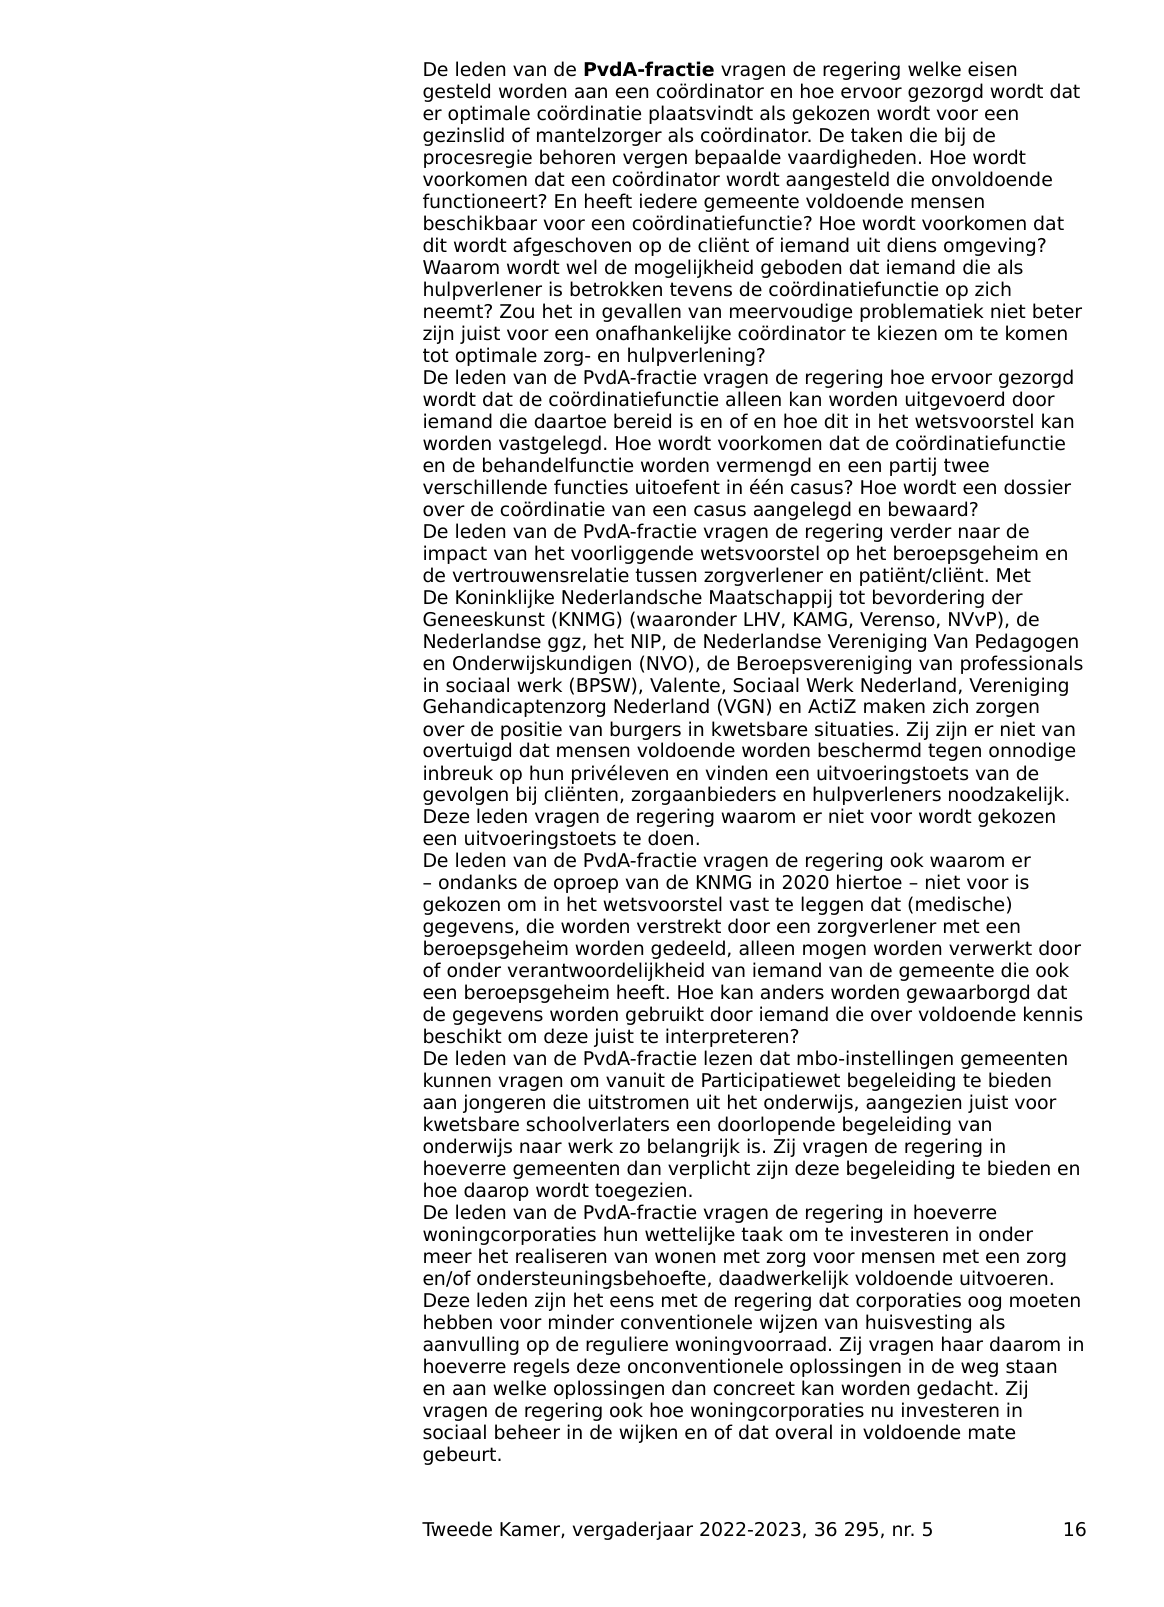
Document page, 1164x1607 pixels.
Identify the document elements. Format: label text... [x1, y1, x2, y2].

text De Koninklijke Nederlandsche Maatschappij tot bevordering der Geneeskunst (KNMG) (waaronder LHV, KAMG, Verenso, NVvP), de Nederlandse ggz, het NIP, de Nederlandse Vereniging Van Pedagogen en Onderwijskundigen (NVO), de Beroepsvereniging van professionals in sociaal werk (BPSW), Valente, Sociaal Werk Nederland, Vereniging Gehandicaptenzorg Nederland (VGN) en ActiZ maken zich zorgen over de positie van burgers in kwetsbare situaties. Zij zijn er niet van overtuigd dat mensen voldoende worden beschermd tegen onnodige inbreuk op hun privéleven en vinden een uitvoeringstoets van de gevolgen bij cliënten, zorgaanbieders en hulpverleners noodzakelijk. Deze leden vragen de regering waarom er niet voor wordt gekozen een uitvoeringstoets te doen. [422, 587, 1087, 850]
text De leden van de PvdA-fractie vragen de regering verder naar de impact van het voorliggende wetsvoorstel op het beroepsgeheim en de vertrouwensrelatie tussen zorgverlener en patiënt/cliënt. Met [422, 521, 1087, 587]
text De leden van de PvdA-fractie vragen de regering hoe ervoor gezorgd wordt dat de coördinatiefunctie alleen kan worden uitgevoerd door iemand die daartoe bereid is en of en hoe dit in het wetsvoorstel kan worden vastgelegd. Hoe wordt voorkomen dat de coördinatiefunctie en de behandelfunctie worden vermengd en een partij twee verschillende functies uitoefent in één casus? Hoe wordt een dossier over de coördinatie van een casus aangelegd en bewaard? [422, 367, 1087, 521]
text De leden van de PvdA-fractie lezen dat mbo-instellingen gemeenten kunnen vragen om vanuit de Participatiewet begeleiding te bieden aan jongeren die uitstromen uit het onderwijs, aangezien juist voor kwetsbare schoolverlaters een doorlopende begeleiding van onderwijs naar werk zo belangrijk is. Zij vragen de regering in hoeverre gemeenten dan verplicht zijn deze begeleiding te bieden en hoe daarop wordt toegezien. [422, 1048, 1087, 1202]
text De leden van de PvdA-fractie vragen de regering welke eisen gesteld worden aan een coördinator en hoe ervoor gezorgd wordt dat er optimale coördinatie plaatsvindt als gekozen wordt voor een gezinslid of mantelzorger als coördinator. De taken die bij de procesregie behoren vergen bepaalde vaardigheden. Hoe wordt voorkomen dat een coördinator wordt aangesteld die onvoldoende functioneert? En heeft iedere gemeente voldoende mensen beschikbaar voor een coördinatiefunctie? Hoe wordt voorkomen dat dit wordt afgeschoven op de cliënt of iemand uit diens omgeving? Waarom wordt wel de mogelijkheid geboden dat iemand die als hulpverlener is betrokken tevens de coördinatiefunctie op zich neemt? Zou het in gevallen van meervoudige problematiek niet beter zijn juist voor een onafhankelijke coördinator te kiezen om te komen tot optimale zorg- en hulpverlening? [422, 59, 1087, 367]
text De leden van de PvdA-fractie vragen de regering ook waarom er – ondanks de oproep van de KNMG in 2020 hiertoe – niet voor is gekozen om in het wetsvoorstel vast te leggen dat (medische) gegevens, die worden verstrekt door een zorgverlener met een beroepsgeheim worden gedeeld, alleen mogen worden verwerkt door of onder verantwoordelijkheid van iemand van de gemeente die ook een beroepsgeheim heeft. Hoe kan anders worden gewaarborgd dat de gegevens worden gebruikt door iemand die over voldoende kennis beschikt om deze juist te interpreteren? [422, 850, 1087, 1048]
text De leden van de PvdA-fractie vragen de regering in hoeverre woningcorporaties hun wettelijke taak om te investeren in onder meer het realiseren van wonen met zorg voor mensen met een zorg en/of ondersteuningsbehoefte, daadwerkelijk voldoende uitvoeren. Deze leden zijn het eens met de regering dat corporaties oog moeten hebben voor minder conventionele wijzen van huisvesting als aanvulling op de reguliere woningvoorraad. Zij vragen haar daarom in hoeverre regels deze onconventionele oplossingen in de weg staan en aan welke oplossingen dan concreet kan worden gedacht. Zij vragen de regering ook hoe woningcorporaties nu investeren in sociaal beheer in de wijken en of dat overal in voldoende mate gebeurt. [422, 1202, 1087, 1466]
